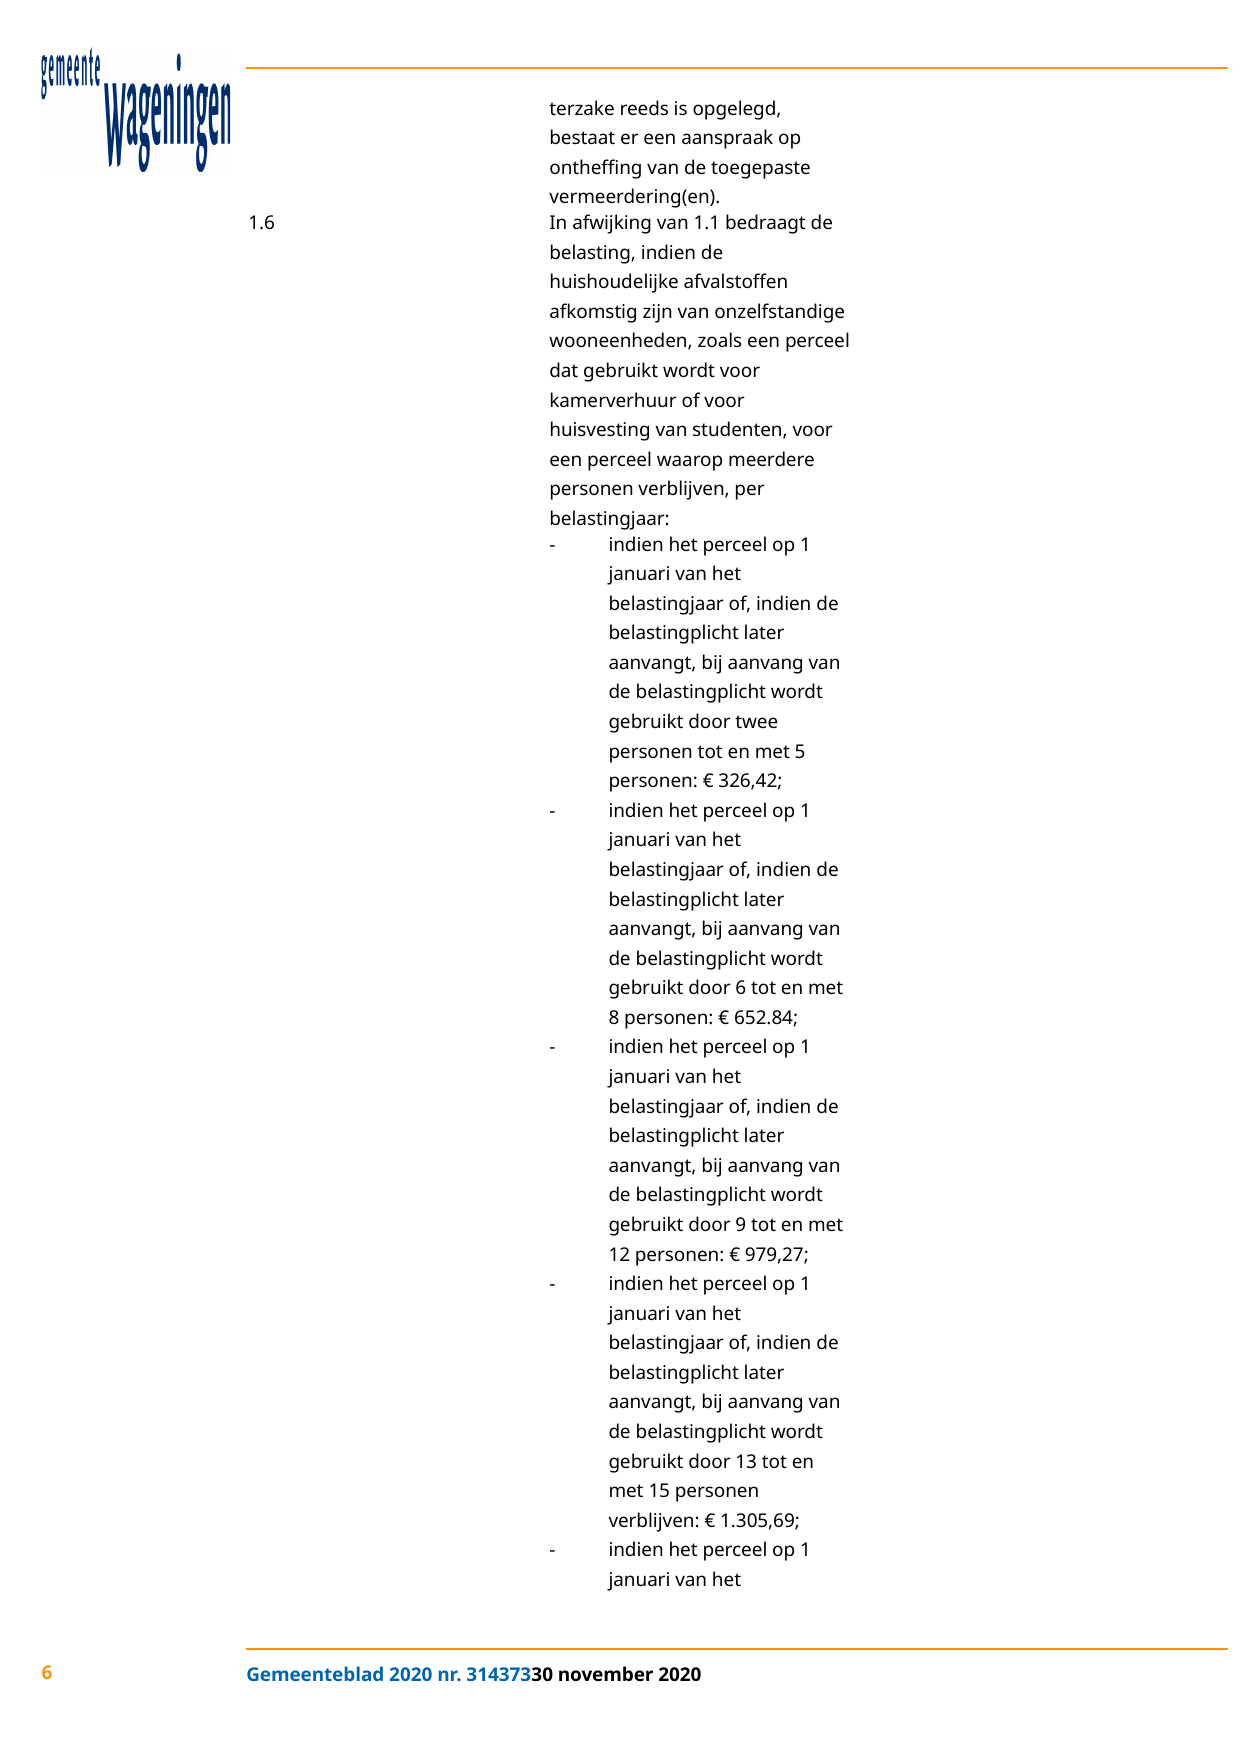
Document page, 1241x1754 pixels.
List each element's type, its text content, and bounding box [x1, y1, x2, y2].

table_cell [248, 95, 549, 209]
table_cell indien het perceel op 1 januari van het belastingjaar of, indien de belastingplicht later aanvangt, bij aanvang van de belastingplicht wordt gebruikt door twee personen tot en met 5 personen: € 326,42; indien het perceel op 1 januari van het belastingjaar of, indien de belastingplicht later aanvangt, bij aanvang van de belastingplicht wordt gebruikt door 6 tot en met 8 personen: € 652.84; indien het perceel op 1 januari van het belastingjaar of, indien de belastingplicht later aanvangt, bij aanvang van de belastingplicht wordt gebruikt door 9 tot en met 12 personen: € 979,27; indien het perceel op 1 januari van het belastingjaar of, indien de belastingplicht later aanvangt, bij aanvang van de belastingplicht wordt gebruikt door 13 tot en met 15 personen verblijven: € 1.305,69; indien het perceel op 1 januari van het [549, 531, 850, 1592]
table_cell [850, 531, 1152, 1592]
table_cell 1.6 [248, 209, 549, 531]
picture [41, 47, 231, 172]
table_cell In afwijking van 1.1 bedraagt de belasting, indien de huishoudelijke afvalstoffen afkomstig zijn van onzelfstandige wooneenheden, zoals een perceel dat gebruikt wordt voor kamerverhuur of voor huisvesting van studenten, voor een perceel waarop meerdere personen verblijven, per belastingjaar: [549, 209, 850, 531]
table_cell terzake reeds is opgelegd, bestaat er een aanspraak op ontheffing van de toegepaste vermeerdering(en). [549, 95, 850, 209]
table_cell [248, 531, 549, 1592]
table_cell [850, 95, 1152, 209]
table_cell [850, 209, 1152, 531]
